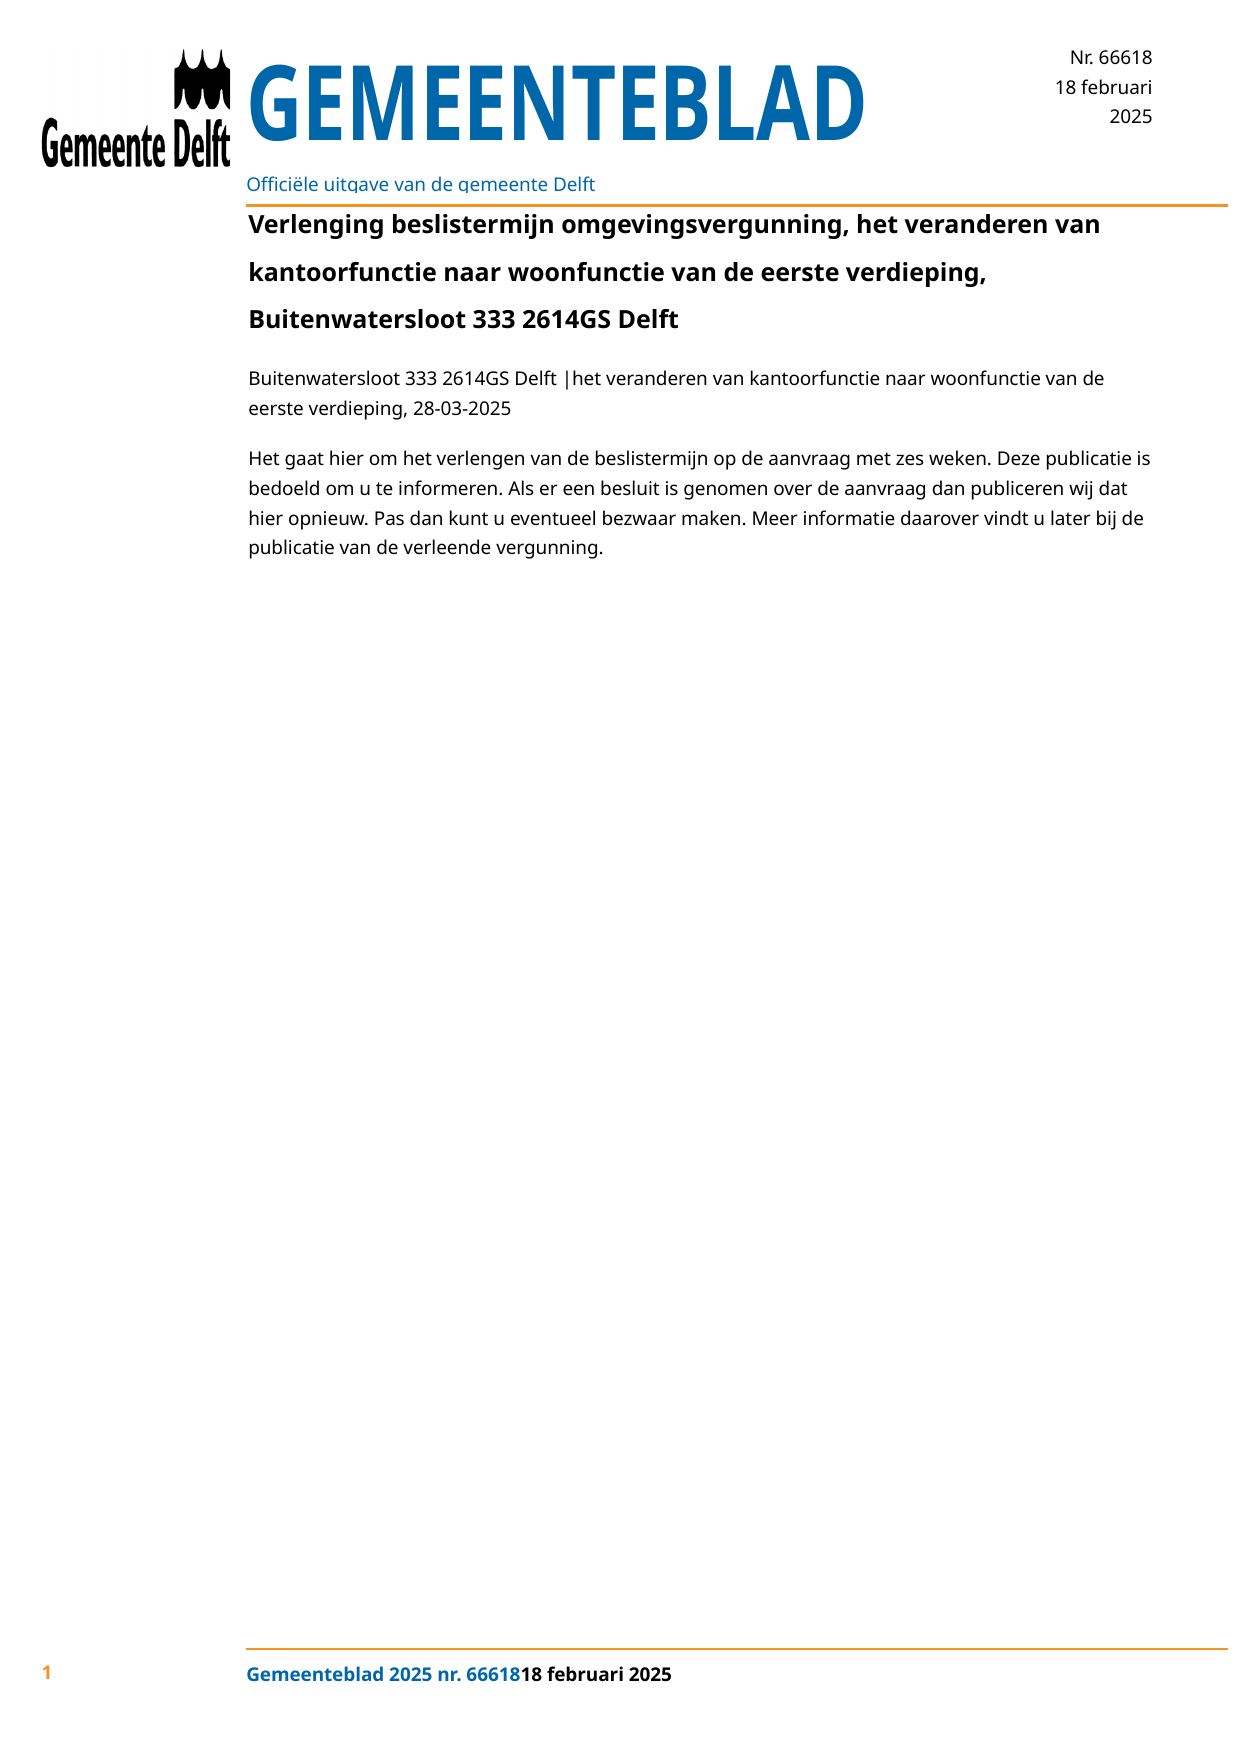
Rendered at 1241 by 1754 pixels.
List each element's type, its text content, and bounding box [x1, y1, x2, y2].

text Het gaat hier om het verlengen van de beslistermijn op de aanvraag met zes weken. Deze publicatie is bedoeld om u te informeren. Als er een besluit is genomen over de aanvraag dan publiceren wij dat hier opnieuw. Pas dan kunt u eventueel bezwaar maken. Meer informatie daarover vindt u later bij de publicatie van de verleende vergunning. [248, 446, 1152, 560]
text Verlenging beslistermijn omgevingsvergunning, het veranderen van kantoorfunctie naar woonfunctie van de eerste verdieping, Buitenwatersloot 333 2614GS Delft [248, 207, 1152, 336]
picture [41, 47, 231, 172]
text Buitenwatersloot 333 2614GS Delft |het veranderen van kantoorfunctie naar woonfunctie van de eerste verdieping, 28-03-2025 [248, 366, 1152, 421]
